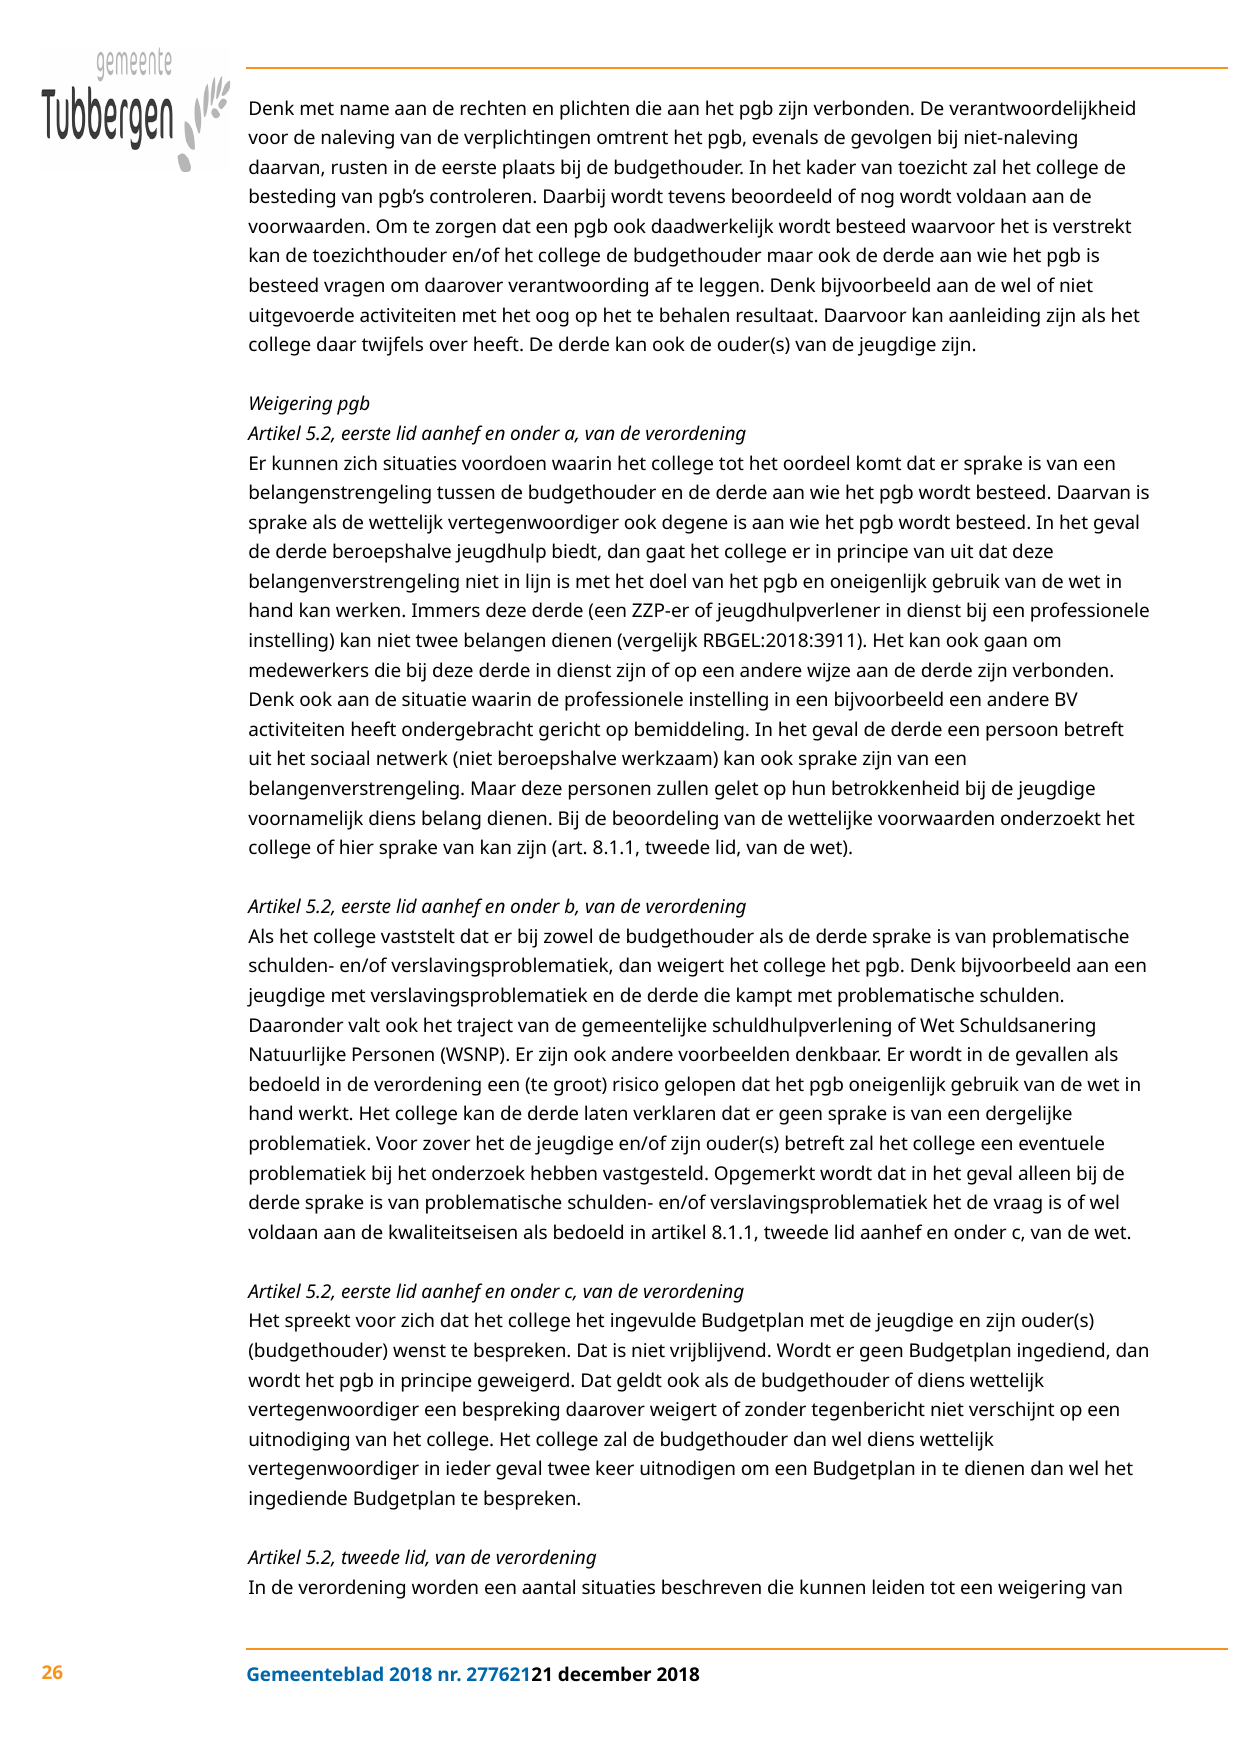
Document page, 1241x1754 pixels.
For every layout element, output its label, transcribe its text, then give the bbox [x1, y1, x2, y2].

text Als het college vaststelt dat er bij zowel de budgethouder als de derde sprake is van problematische schulden- en/of verslavingsproblematiek, dan weigert het college het pgb. Denk bijvoorbeeld aan een jeugdige met verslavingsproblematiek en de derde die kampt met problematische schulden. Daaronder valt ook het traject van de gemeentelijke schuldhulpverlening of Wet Schuldsanering Natuurlijke Personen (WSNP). Er zijn ook andere voorbeelden denkbaar. Er wordt in de gevallen als bedoeld in de verordening een (te groot) risico gelopen dat het pgb oneigenlijk gebruik van de wet in hand werkt. Het college kan de derde laten verklaren dat er geen sprake is van een dergelijke problematiek. Voor zover het de jeugdige en/of zijn ouder(s) betreft zal het college een eventuele problematiek bij het onderzoek hebben vastgesteld. Opgemerkt wordt dat in het geval alleen bij de derde sprake is van problematische schulden- en/of verslavingsproblematiek het de vraag is of wel voldaan aan de kwaliteitseisen als bedoeld in artikel 8.1.1, tweede lid aanhef en onder c, van de wet. [248, 923, 1152, 1245]
text Artikel 5.2, tweede lid, van de verordening [248, 1544, 1152, 1570]
text Er kunnen zich situaties voordoen waarin het college tot het oordeel komt dat er sprake is van een belangenstrengeling tussen de budgethouder en de derde aan wie het pgb wordt besteed. Daarvan is sprake als de wettelijk vertegenwoordiger ook degene is aan wie het pgb wordt besteed. In het geval de derde beroepshalve jeugdhulp biedt, dan gaat het college er in principe van uit dat deze belangenverstrengeling niet in lijn is met het doel van het pgb en oneigenlijk gebruik van de wet in hand kan werken. Immers deze derde (een ZZP-er of jeugdhulpverlener in dienst bij een professionele instelling) kan niet twee belangen dienen (vergelijk RBGEL:2018:3911). Het kan ook gaan om medewerkers die bij deze derde in dienst zijn of op een andere wijze aan de derde zijn verbonden. Denk ook aan de situatie waarin de professionele instelling in een bijvoorbeeld een andere BV activiteiten heeft ondergebracht gericht op bemiddeling. In het geval de derde een persoon betreft uit het sociaal netwerk (niet beroepshalve werkzaam) kan ook sprake zijn van een belangenverstrengeling. Maar deze personen zullen gelet op hun betrokkenheid bij de jeugdige voornamelijk diens belang dienen. Bij de beoordeling van de wettelijke voorwaarden onderzoekt het college of hier sprake van kan zijn (art. 8.1.1, tweede lid, van de wet). [248, 450, 1152, 860]
picture [41, 47, 231, 172]
text Artikel 5.2, eerste lid aanhef en onder b, van de verordening [248, 893, 1152, 919]
text Denk met name aan de rechten en plichten die aan het pgb zijn verbonden. De verantwoordelijkheid voor de naleving van de verplichtingen omtrent het pgb, evenals de gevolgen bij niet-naleving daarvan, rusten in de eerste plaats bij de budgethouder. In het kader van toezicht zal het college de besteding van pgb’s controleren. Daarbij wordt tevens beoordeeld of nog wordt voldaan aan de voorwaarden. Om te zorgen dat een pgb ook daadwerkelijk wordt besteed waarvoor het is verstrekt kan de toezichthouder en/of het college de budgethouder maar ook de derde aan wie het pgb is besteed vragen om daarover verantwoording af te leggen. Denk bijvoorbeeld aan de wel of niet uitgevoerde activiteiten met het oog op het te behalen resultaat. Daarvoor kan aanleiding zijn als het college daar twijfels over heeft. De derde kan ook de ouder(s) van de jeugdige zijn. [248, 95, 1152, 357]
text Artikel 5.2, eerste lid aanhef en onder c, van de verordening [248, 1278, 1152, 1304]
text Artikel 5.2, eerste lid aanhef en onder a, van de verordening [248, 420, 1152, 446]
text In de verordening worden een aantal situaties beschreven die kunnen leiden tot een weigering van [248, 1574, 1152, 1600]
text Het spreekt voor zich dat het college het ingevulde Budgetplan met de jeugdige en zijn ouder(s) (budgethouder) wenst te bespreken. Dat is niet vrijblijvend. Wordt er geen Budgetplan ingediend, dan wordt het pgb in principe geweigerd. Dat geldt ook als de budgethouder of diens wettelijk vertegenwoordiger een bespreking daarover weigert of zonder tegenbericht niet verschijnt op een uitnodiging van het college. Het college zal de budgethouder dan wel diens wettelijk vertegenwoordiger in ieder geval twee keer uitnodigen om een Budgetplan in te dienen dan wel het ingediende Budgetplan te bespreken. [248, 1308, 1152, 1511]
text Weigering pgb [248, 391, 1152, 416]
